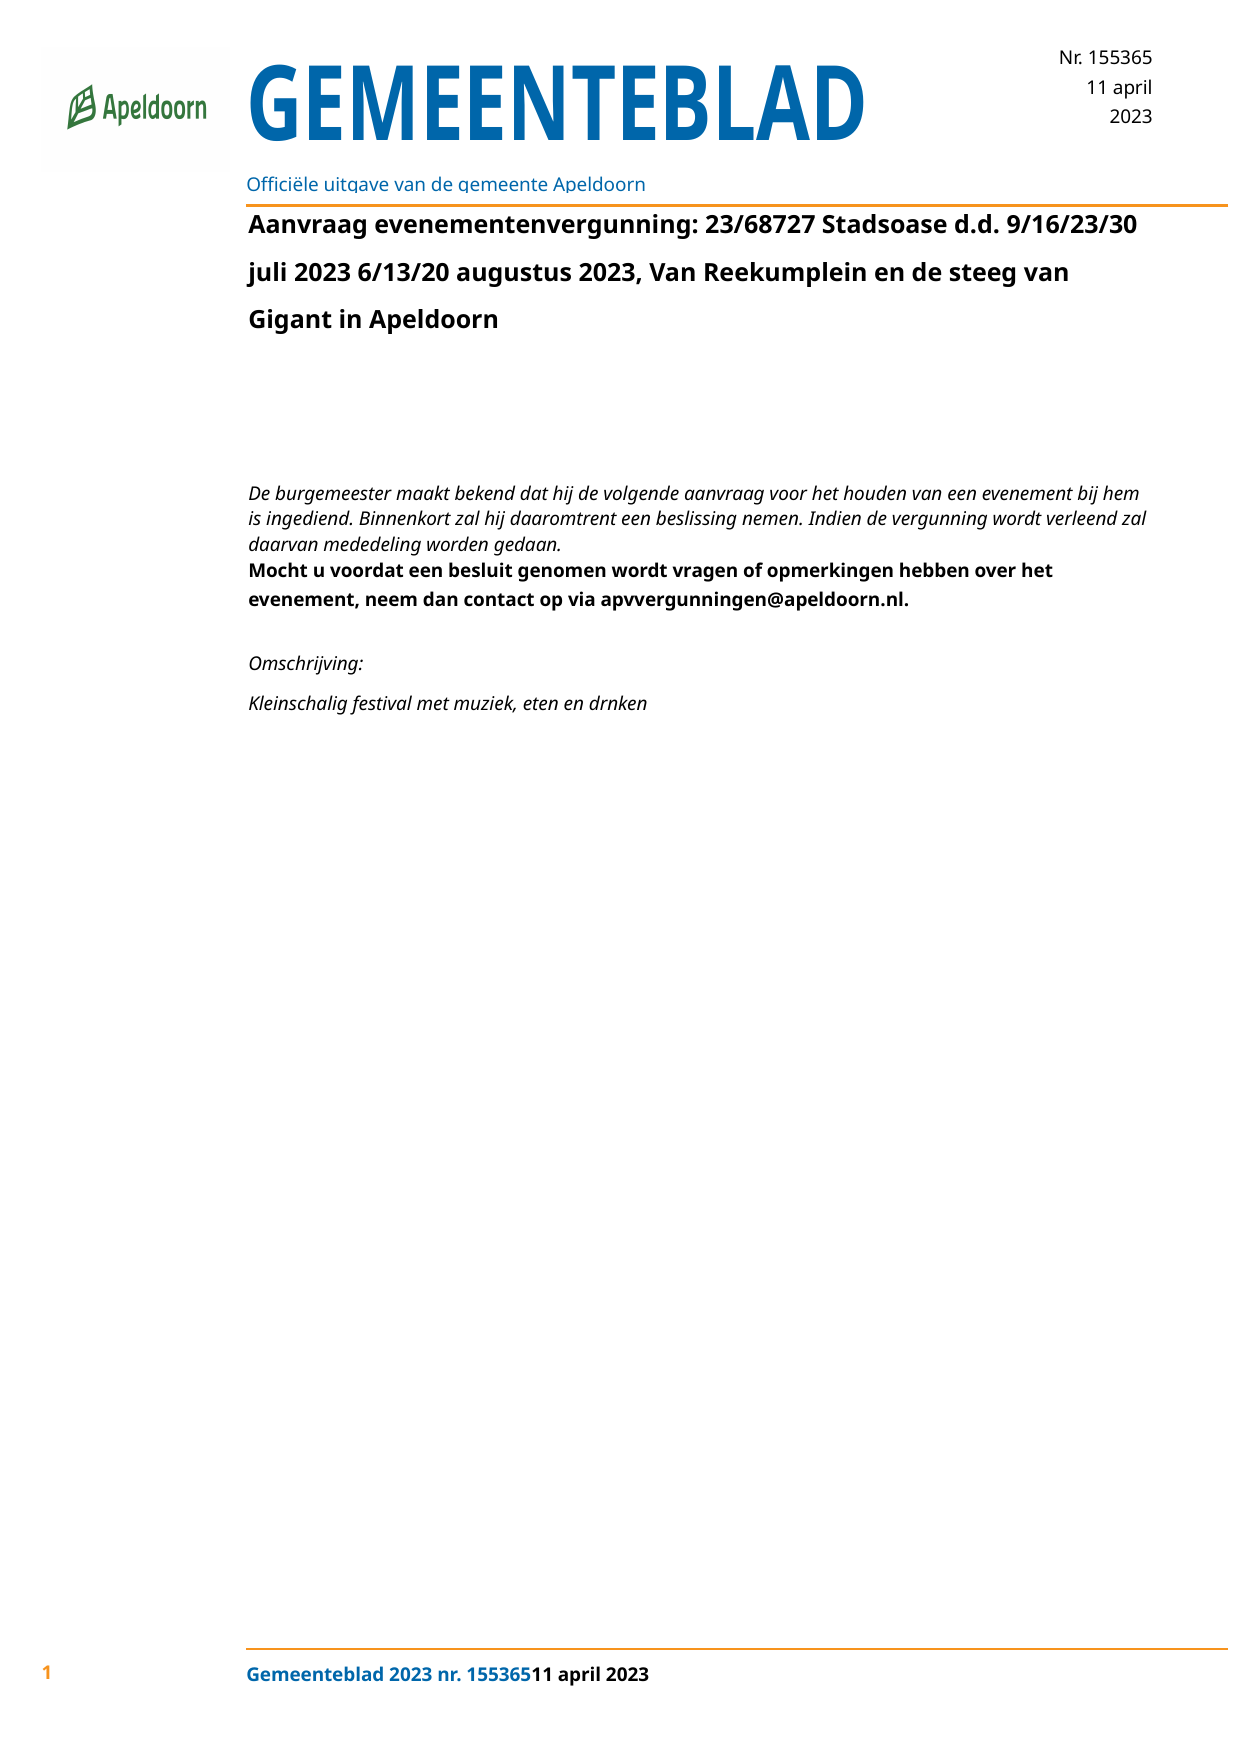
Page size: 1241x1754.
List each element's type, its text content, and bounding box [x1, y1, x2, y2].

text Omschrijving: [248, 651, 1152, 676]
text Aanvraag evenementenvergunning: 23/68727 Stadsoase d.d. 9/16/23/30 juli 2023 6/13/20 augustus 2023, Van Reekumplein en de steeg van Gigant in Apeldoorn [248, 207, 1152, 336]
text De burgemeester maakt bekend dat hij de volgende aanvraag voor het houden van een evenement bij hem is ingediend. Binnenkort zal hij daaromtrent een beslissing nemen. Indien de vergunning wordt verleend zal daarvan mededeling worden gedaan. [248, 480, 1152, 557]
text Mocht u voordat een besluit genomen wordt vragen of opmerkingen hebben over het evenement, neem dan contact op via apvvergunningen@apeldoorn.nl. [248, 557, 1152, 612]
picture [41, 47, 231, 172]
text Kleinschalig festival met muziek, eten en drnken [248, 690, 1152, 716]
